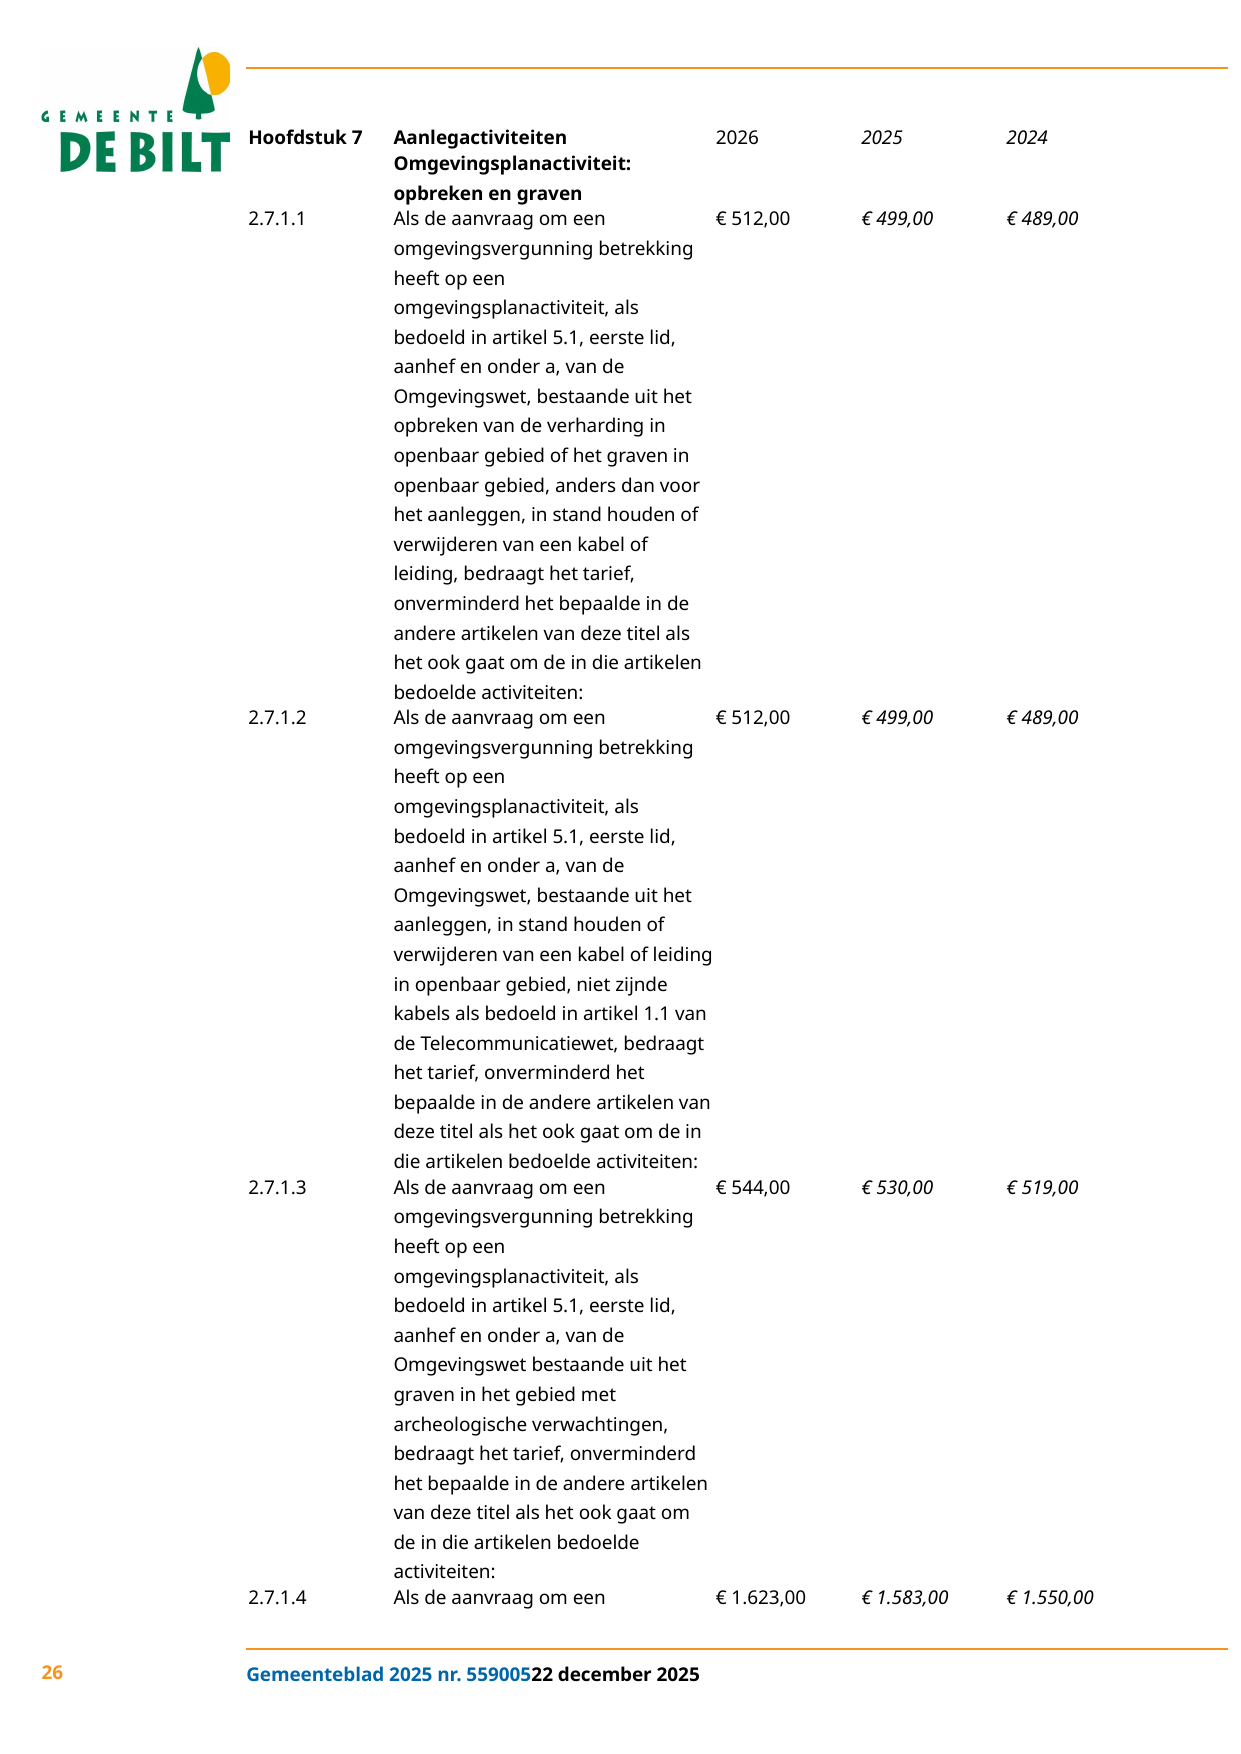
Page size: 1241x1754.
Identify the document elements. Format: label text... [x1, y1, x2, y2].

table_cell € 1.583,00 [861, 1584, 1006, 1610]
table_header Aanlegactiviteiten [393, 125, 716, 150]
table_cell € 499,00 [861, 705, 1006, 1174]
table_cell Als de aanvraag om een [393, 1584, 716, 1610]
table_header Hoofdstuk 7 [248, 125, 393, 150]
table_cell 2.7.1.1 [248, 206, 393, 704]
picture [41, 47, 231, 172]
table_cell Als de aanvraag om een omgevingsvergunning betrekking heeft op een omgevingsplanactiviteit, als bedoeld in artikel 5.1, eerste lid, aanhef en onder a, van de Omgevingswet bestaande uit het graven in het gebied met archeologische verwachtingen, bedraagt het tarief, onverminderd het bepaalde in de andere artikelen van deze titel als het ook gaat om de in die artikelen bedoelde activiteiten: [393, 1174, 716, 1584]
table_cell Als de aanvraag om een omgevingsvergunning betrekking heeft op een omgevingsplanactiviteit, als bedoeld in artikel 5.1, eerste lid, aanhef en onder a, van de Omgevingswet, bestaande uit het aanleggen, in stand houden of verwijderen van een kabel of leiding in openbaar gebied, niet zijnde kabels als bedoeld in artikel 1.1 van de Telecommunicatiewet, bedraagt het tarief, onverminderd het bepaalde in de andere artikelen van deze titel als het ook gaat om de in die artikelen bedoelde activiteiten: [393, 705, 716, 1174]
table_header 2025 [861, 125, 1006, 150]
table_header 2026 [716, 125, 861, 150]
table_cell 2.7.1.4 [248, 1584, 393, 1610]
table_cell € 489,00 [1006, 206, 1152, 704]
table_cell Omgevingsplanactiviteit: opbreken en graven [393, 150, 716, 206]
table_cell € 544,00 [716, 1174, 861, 1584]
table_cell [861, 150, 1006, 206]
table_cell Als de aanvraag om een omgevingsvergunning betrekking heeft op een omgevingsplanactiviteit, als bedoeld in artikel 5.1, eerste lid, aanhef en onder a, van de Omgevingswet, bestaande uit het opbreken van de verharding in openbaar gebied of het graven in openbaar gebied, anders dan voor het aanleggen, in stand houden of verwijderen van een kabel of leiding, bedraagt het tarief, onverminderd het bepaalde in de andere artikelen van deze titel als het ook gaat om de in die artikelen bedoelde activiteiten: [393, 206, 716, 704]
table_cell € 512,00 [716, 206, 861, 704]
table_cell 2.7.1.2 [248, 705, 393, 1174]
table_cell [716, 150, 861, 206]
table_cell € 512,00 [716, 705, 861, 1174]
table_cell € 489,00 [1006, 705, 1152, 1174]
table_cell [248, 150, 393, 206]
table_cell [1006, 150, 1152, 206]
table_cell € 499,00 [861, 206, 1006, 704]
table_cell € 1.623,00 [716, 1584, 861, 1610]
table_cell € 1.550,00 [1006, 1584, 1152, 1610]
table_cell € 530,00 [861, 1174, 1006, 1584]
table_cell 2.7.1.3 [248, 1174, 393, 1584]
table_cell € 519,00 [1006, 1174, 1152, 1584]
table_header 2024 [1006, 125, 1152, 150]
